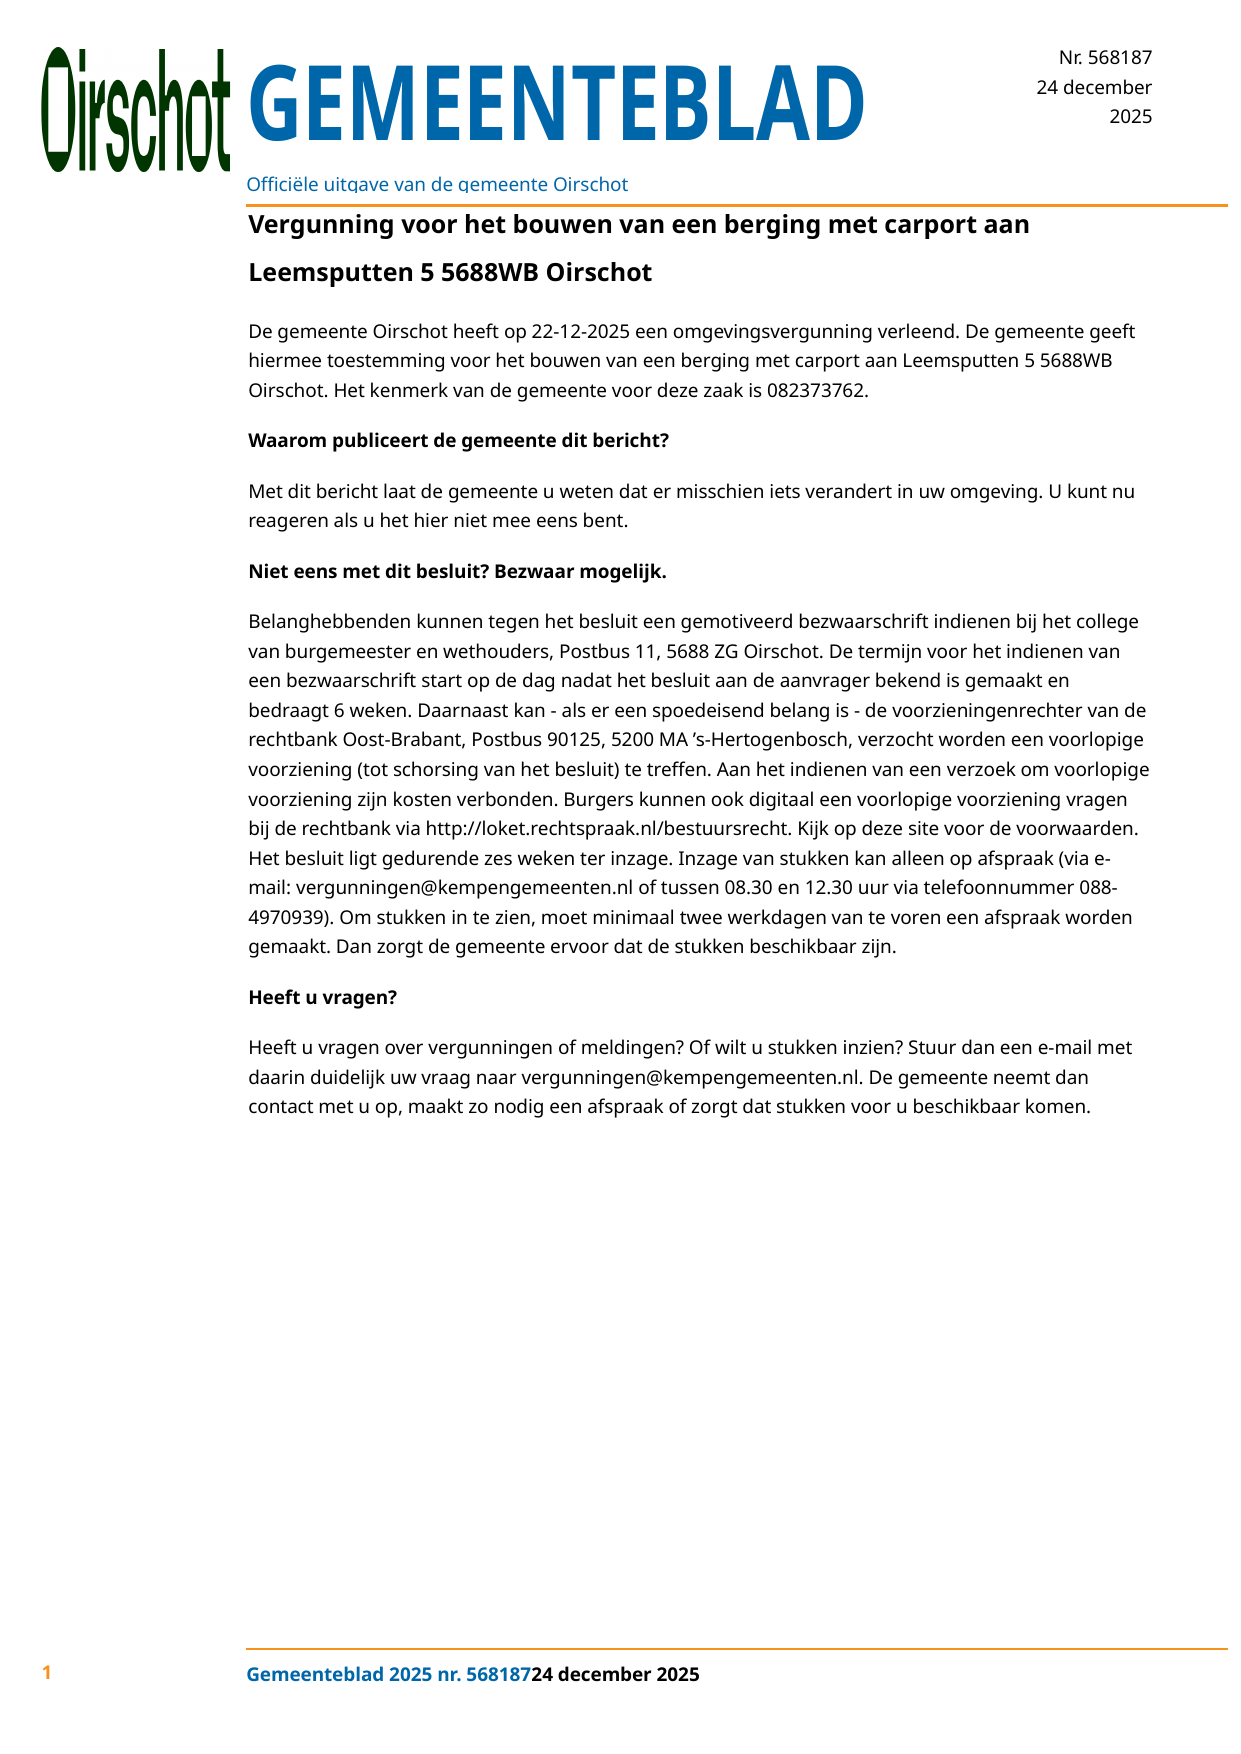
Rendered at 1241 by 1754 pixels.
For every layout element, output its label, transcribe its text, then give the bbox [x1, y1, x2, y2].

text Heeft u vragen? [248, 984, 1152, 1010]
text De gemeente Oirschot heeft op 22-12-2025 een omgevingsvergunning verleend. De gemeente geeft hiermee toestemming voor het bouwen van een berging met carport aan Leemsputten 5 5688WB Oirschot. Het kenmerk van de gemeente voor deze zaak is 082373762. [248, 318, 1152, 403]
picture [41, 47, 231, 172]
text Niet eens met dit besluit? Bezwaar mogelijk. [248, 558, 1152, 584]
text Waarom publiceert de gemeente dit bericht? [248, 427, 1152, 453]
text Heeft u vragen over vergunningen of meldingen? Of wilt u stukken inzien? Stuur dan een e-mail met daarin duidelijk uw vraag naar vergunningen@kempengemeenten.nl. De gemeente neemt dan contact met u op, maakt zo nodig een afspraak of zorgt dat stukken voor u beschikbaar komen. [248, 1034, 1152, 1119]
text Met dit bericht laat de gemeente u weten dat er misschien iets verandert in uw omgeving. U kunt nu reageren als u het hier niet mee eens bent. [248, 478, 1152, 533]
text Belanghebbenden kunnen tegen het besluit een gemotiveerd bezwaarschrift indienen bij het college van burgemeester en wethouders, Postbus 11, 5688 ZG Oirschot. De termijn voor het indienen van een bezwaarschrift start op de dag nadat het besluit aan de aanvrager bekend is gemaakt en bedraagt 6 weken. Daarnaast kan - als er een spoedeisend belang is - de voorzieningenrechter van de rechtbank Oost-Brabant, Postbus 90125, 5200 MA ’s-Hertogenbosch, verzocht worden een voorlopige voorziening (tot schorsing van het besluit) te treffen. Aan het indienen van een verzoek om voorlopige voorziening zijn kosten verbonden. Burgers kunnen ook digitaal een voorlopige voorziening vragen bij de rechtbank via http://loket.rechtspraak.nl/bestuursrecht. Kijk op deze site voor de voorwaarden. Het besluit ligt gedurende zes weken ter inzage. Inzage van stukken kan alleen op afspraak (via e-mail: vergunningen@kempengemeenten.nl of tussen 08.30 en 12.30 uur via telefoonnummer 088-4970939). Om stukken in te zien, moet minimaal twee werkdagen van te voren een afspraak worden gemaakt. Dan zorgt de gemeente ervoor dat de stukken beschikbaar zijn. [248, 608, 1152, 959]
text Vergunning voor het bouwen van een berging met carport aan Leemsputten 5 5688WB Oirschot [248, 207, 1152, 288]
